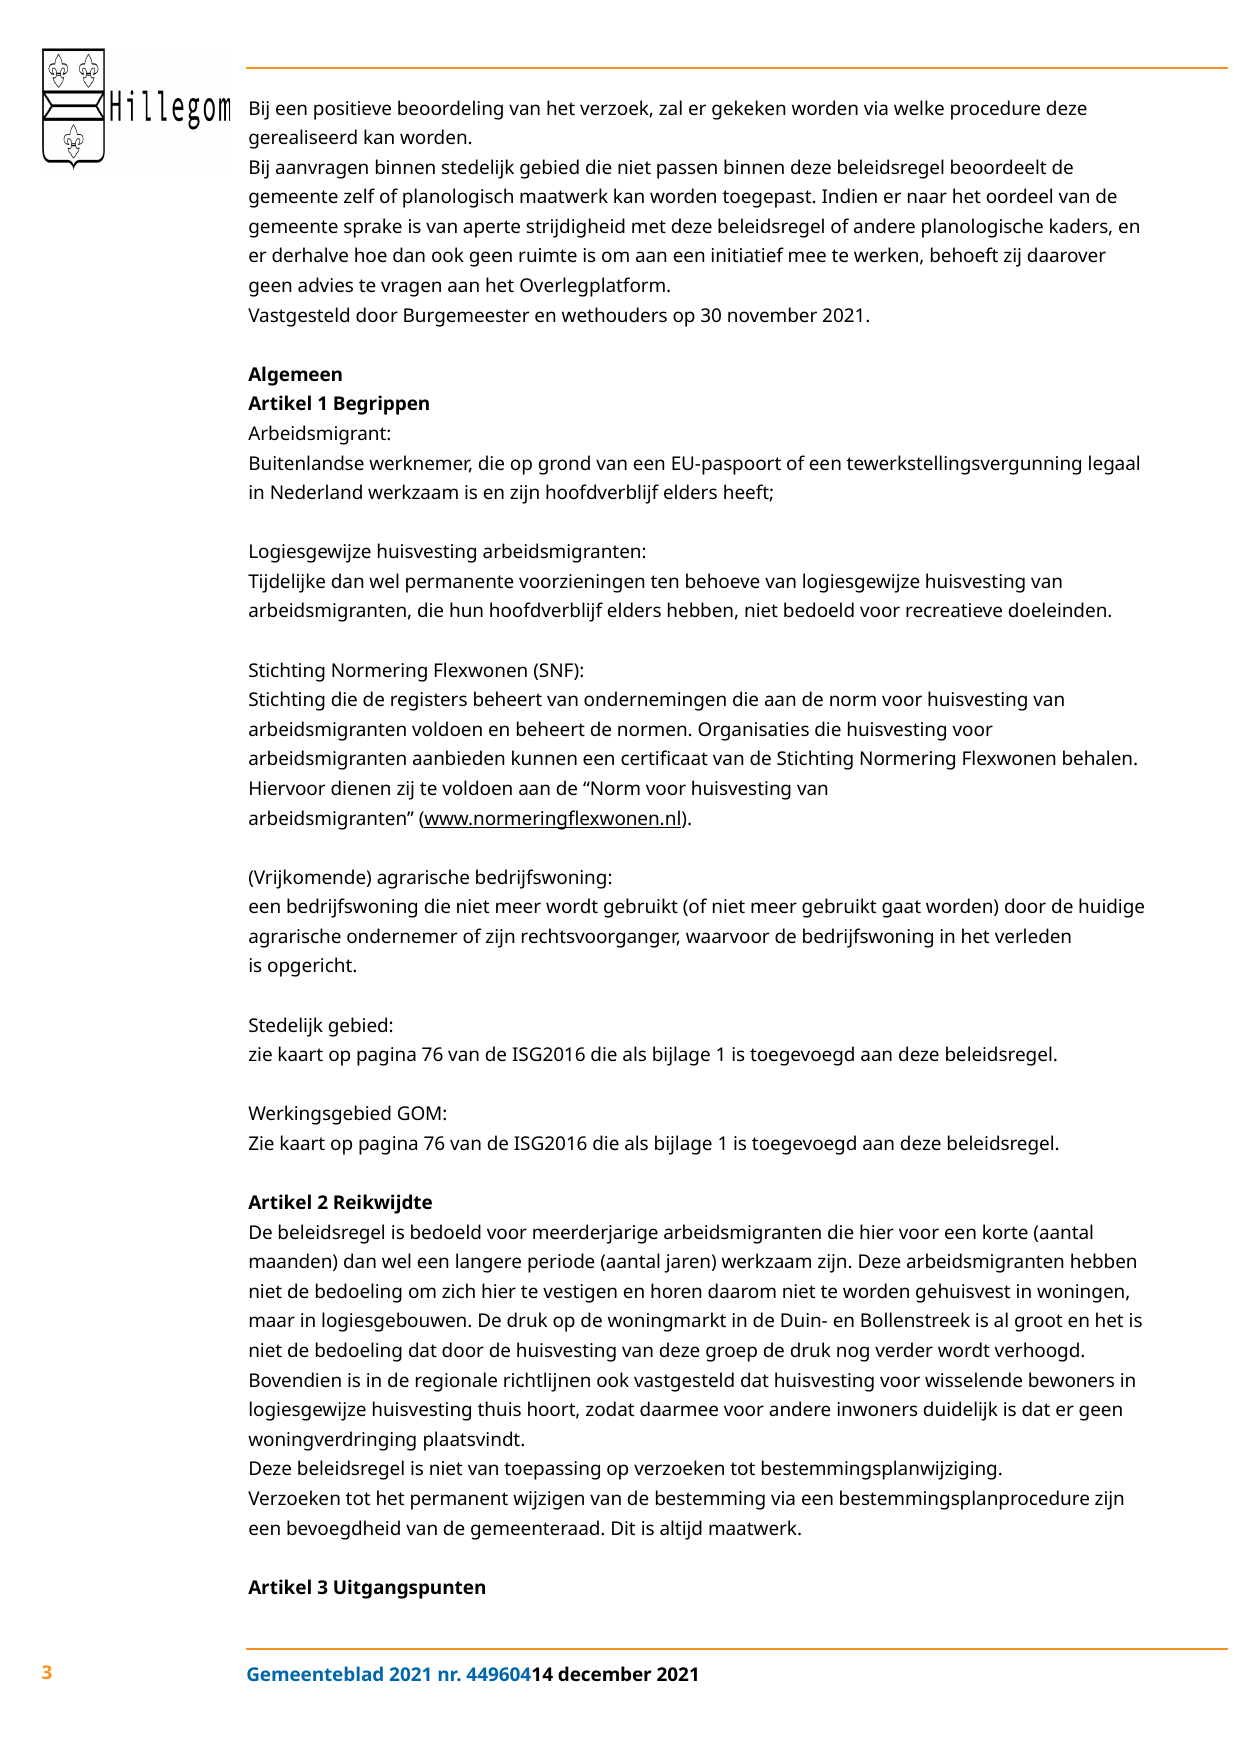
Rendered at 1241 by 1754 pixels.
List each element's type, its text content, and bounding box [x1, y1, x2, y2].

picture [41, 47, 231, 172]
text Stichting die de registers beheert van ondernemingen die aan de norm voor huisvesting van arbeidsmigranten voldoen en beheert de normen. Organisaties die huisvesting voor arbeidsmigranten aanbieden kunnen een certificaat van de Stichting Normering Flexwonen behalen. Hiervoor dienen zij te voldoen aan de “Norm voor huisvesting van arbeidsmigranten” (www.normeringflexwonen.nl). [248, 686, 1152, 831]
text Stedelijk gebied: [248, 1012, 1152, 1038]
text Stichting Normering Flexwonen (SNF): [248, 657, 1152, 683]
text Artikel 2 Reikwijdte [248, 1189, 1152, 1215]
text Artikel 1 Begrippen [248, 391, 1152, 416]
text Bij aanvragen binnen stedelijk gebied die niet passen binnen deze beleidsregel beoordeelt de gemeente zelf of planologisch maatwerk kan worden toegepast. Indien er naar het oordeel van de gemeente sprake is van aperte strijdigheid met deze beleidsregel of andere planologische kaders, en er derhalve hoe dan ook geen ruimte is om aan een initiatief mee te werken, behoeft zij daarover geen advies te vragen aan het Overlegplatform. [248, 154, 1152, 298]
text Arbeidsmigrant: [248, 420, 1152, 446]
text De beleidsregel is bedoeld voor meerderjarige arbeidsmigranten die hier voor een korte (aantal maanden) dan wel een langere periode (aantal jaren) werkzaam zijn. Deze arbeidsmigranten hebben niet de bedoeling om zich hier te vestigen en horen daarom niet te worden gehuisvest in woningen, maar in logiesgebouwen. De druk op de woningmarkt in de Duin- en Bollenstreek is al groot en het is niet de bedoeling dat door de huisvesting van deze groep de druk nog verder wordt verhoogd. Bovendien is in de regionale richtlijnen ook vastgesteld dat huisvesting voor wisselende bewoners in logiesgewijze huisvesting thuis hoort, zodat daarmee voor andere inwoners duidelijk is dat er geen woningverdringing plaatsvindt. [248, 1219, 1152, 1452]
text Deze beleidsregel is niet van toepassing op verzoeken tot bestemmingsplanwijziging. [248, 1456, 1152, 1481]
text een bedrijfswoning die niet meer wordt gebruikt (of niet meer gebruikt gaat worden) door de huidige agrarische ondernemer of zijn rechtsvoorganger, waarvoor de bedrijfswoning in het verleden is opgericht. [248, 893, 1152, 978]
text Algemeen [248, 361, 1152, 387]
text Artikel 3 Uitgangspunten [248, 1574, 1152, 1600]
text Vastgesteld door Burgemeester en wethouders op 30 november 2021. [248, 302, 1152, 328]
text Bij een positieve beoordeling van het verzoek, zal er gekeken worden via welke procedure deze gerealiseerd kan worden. [248, 95, 1152, 150]
text Buitenlandse werknemer, die op grond van een EU-paspoort of een tewerkstellingsvergunning legaal in Nederland werkzaam is en zijn hoofdverblijf elders heeft; [248, 450, 1152, 505]
text Tijdelijke dan wel permanente voorzieningen ten behoeve van logiesgewijze huisvesting van arbeidsmigranten, die hun hoofdverblijf elders hebben, niet bedoeld voor recreatieve doeleinden. [248, 568, 1152, 623]
text Verzoeken tot het permanent wijzigen van de bestemming via een bestemmingsplanprocedure zijn een bevoegdheid van de gemeenteraad. Dit is altijd maatwerk. [248, 1485, 1152, 1541]
text zie kaart op pagina 76 van de ISG2016 die als bijlage 1 is toegevoegd aan deze beleidsregel. [248, 1041, 1152, 1067]
text Zie kaart op pagina 76 van de ISG2016 die als bijlage 1 is toegevoegd aan deze beleidsregel. [248, 1130, 1152, 1156]
text Werkingsgebied GOM: [248, 1101, 1152, 1126]
text (Vrijkomende) agrarische bedrijfswoning: [248, 864, 1152, 890]
text Logiesgewijze huisvesting arbeidsmigranten: [248, 538, 1152, 564]
